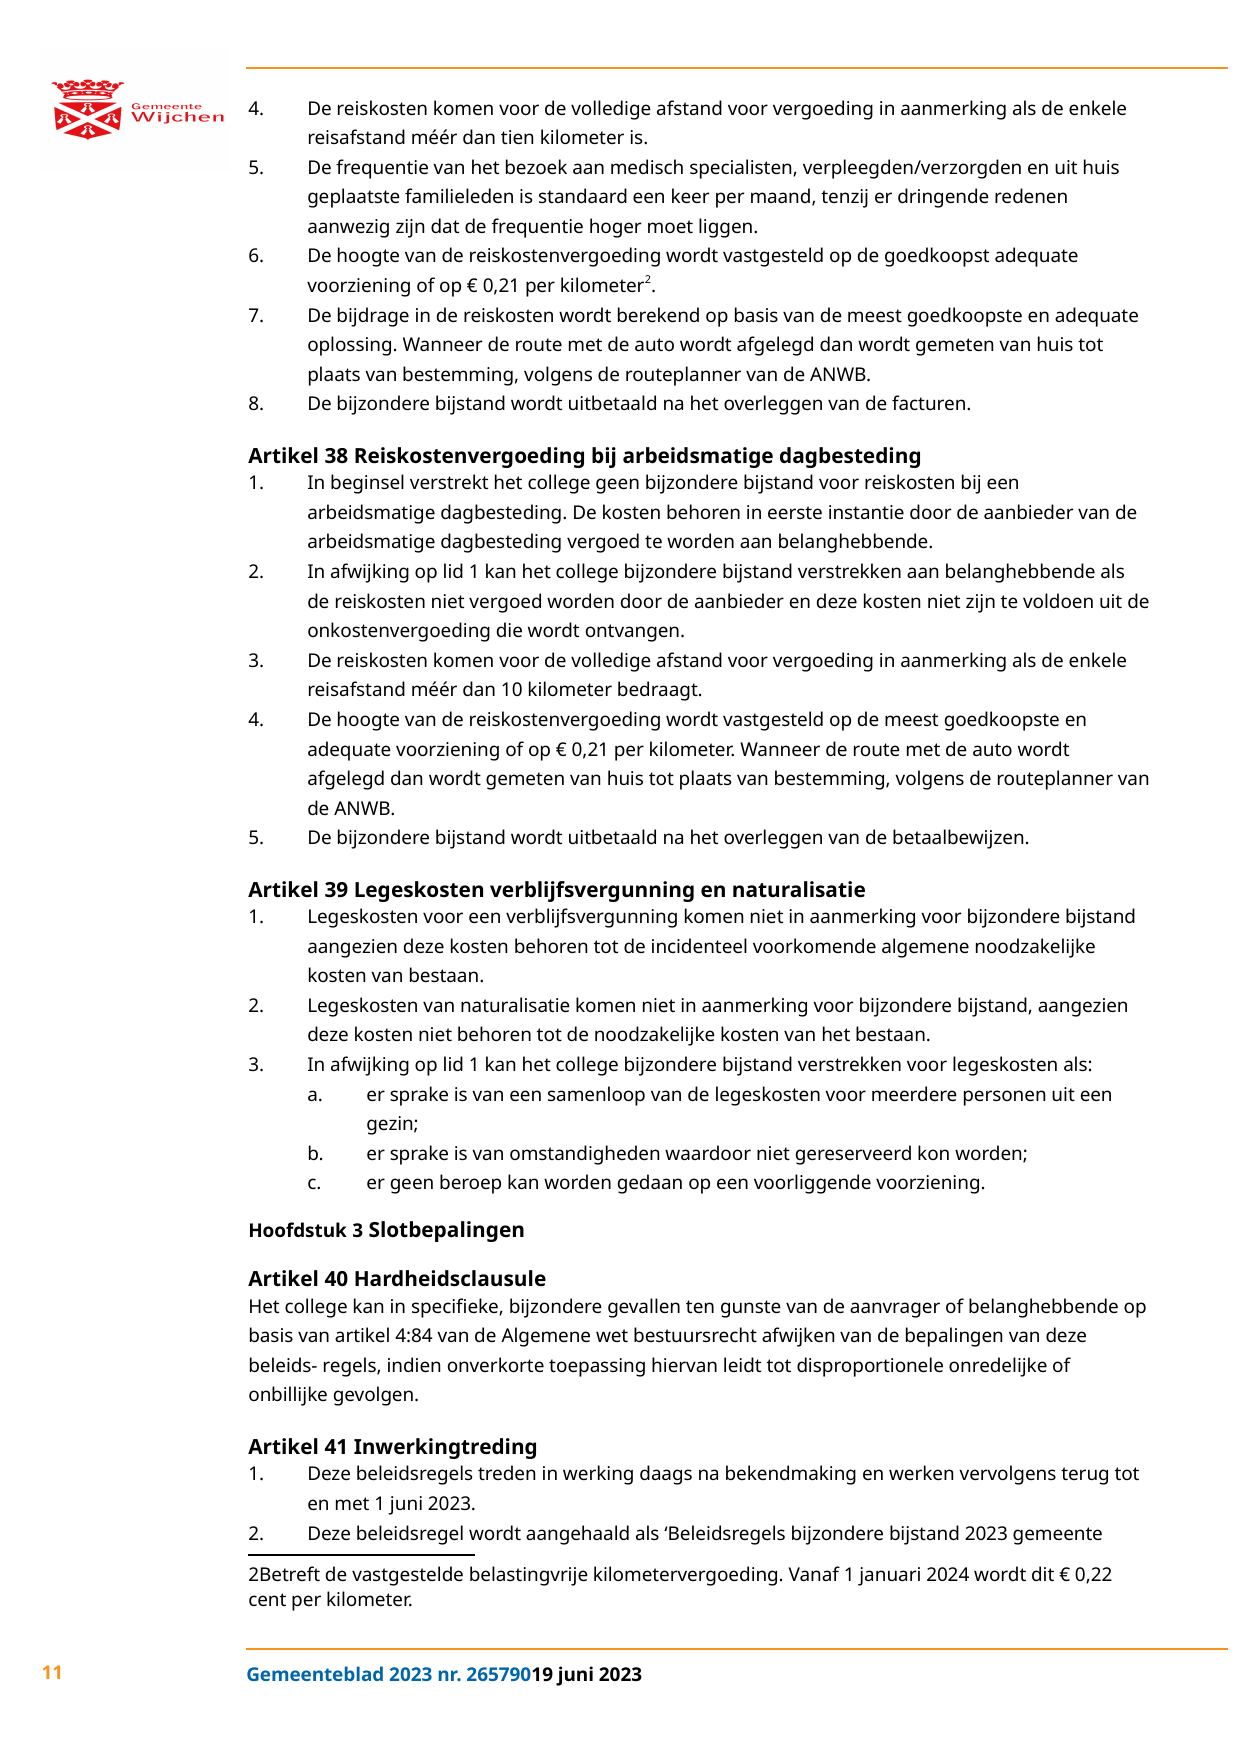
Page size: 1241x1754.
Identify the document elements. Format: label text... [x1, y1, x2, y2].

list er geen beroep kan worden gedaan op een voorliggende voorziening. [307, 1169, 1152, 1195]
list De frequentie van het bezoek aan medisch specialisten, verpleegden/verzorgden en uit huis geplaatste familieleden is standaard een keer per maand, tenzij er dringende redenen aanwezig zijn dat de frequentie hoger moet liggen. [248, 154, 1152, 239]
list De reiskosten komen voor de volledige afstand voor vergoeding in aanmerking als de enkele reisafstand méér dan 10 kilometer bedraagt. [248, 647, 1152, 702]
text Artikel 41 Inwerkingtreding [248, 1432, 1152, 1461]
list De bijzondere bijstand wordt uitbetaald na het overleggen van de facturen. [248, 391, 1152, 416]
list er sprake is van omstandigheden waardoor niet gereserveerd kon worden; [307, 1140, 1152, 1166]
picture [41, 47, 231, 172]
list Legeskosten voor een verblijfsvergunning komen niet in aanmerking voor bijzondere bijstand aangezien deze kosten behoren tot de incidenteel voorkomende algemene noodzakelijke kosten van bestaan. [248, 903, 1152, 988]
list De hoogte van de reiskostenvergoeding wordt vastgesteld op de goedkoopst adequate voorziening of op € 0,21 per kilometer. [248, 243, 1152, 298]
list er sprake is van een samenloop van de legeskosten voor meerdere personen uit een gezin; [307, 1081, 1152, 1136]
list Deze beleidsregels treden in werking daags na bekendmaking en werken vervolgens terug tot en met 1 juni 2023. [248, 1461, 1152, 1516]
text Artikel 40 Hardheidsclausule [248, 1264, 1152, 1293]
list In afwijking op lid 1 kan het college bijzondere bijstand verstrekken voor legeskosten als: [248, 1051, 1152, 1077]
text Hoofdstuk 3 Slotbepalingen [248, 1215, 1152, 1244]
list In beginsel verstrekt het college geen bijzondere bijstand voor reiskosten bij een arbeidsmatige dagbesteding. De kosten behoren in eerste instantie door de aanbieder van de arbeidsmatige dagbesteding vergoed te worden aan belanghebbende. [248, 469, 1152, 554]
list Legeskosten van naturalisatie komen niet in aanmerking voor bijzondere bijstand, aangezien deze kosten niet behoren tot de noodzakelijke kosten van het bestaan. [248, 992, 1152, 1047]
text Artikel 39 Legeskosten verblijfsvergunning en naturalisatie [248, 875, 1152, 903]
text Artikel 38 Reiskostenvergoeding bij arbeidsmatige dagbesteding [248, 441, 1152, 469]
list Deze beleidsregel wordt aangehaald als ‘Beleidsregels bijzondere bijstand 2023 gemeente [248, 1520, 1152, 1545]
list De bijzondere bijstand wordt uitbetaald na het overleggen van de betaalbewijzen. [248, 824, 1152, 850]
list In afwijking op lid 1 kan het college bijzondere bijstand verstrekken aan belanghebbende als de reiskosten niet vergoed worden door de aanbieder en deze kosten niet zijn te voldoen uit de onkostenvergoeding die wordt ontvangen. [248, 558, 1152, 643]
list Betreft de vastgestelde belastingvrije kilometervergoeding. Vanaf 1 januari 2024 wordt dit € 0,22 cent per kilometer. [248, 1561, 1152, 1612]
list De bijdrage in de reiskosten wordt berekend op basis van de meest goedkoopste en adequate oplossing. Wanneer de route met de auto wordt afgelegd dan wordt gemeten van huis tot plaats van bestemming, volgens de routeplanner van de ANWB. [248, 302, 1152, 387]
list De reiskosten komen voor de volledige afstand voor vergoeding in aanmerking als de enkele reisafstand méér dan tien kilometer is. [248, 95, 1152, 150]
text Het college kan in specifieke, bijzondere gevallen ten gunste van de aanvrager of belanghebbende op basis van artikel 4:84 van de Algemene wet bestuursrecht afwijken van de bepalingen van deze beleids- regels, indien onverkorte toepassing hiervan leidt tot disproportionele onredelijke of onbillijke gevolgen. [248, 1293, 1152, 1407]
list De hoogte van de reiskostenvergoeding wordt vastgesteld op de meest goedkoopste en adequate voorziening of op € 0,21 per kilometer. Wanneer de route met de auto wordt afgelegd dan wordt gemeten van huis tot plaats van bestemming, volgens de routeplanner van de ANWB. [248, 706, 1152, 821]
